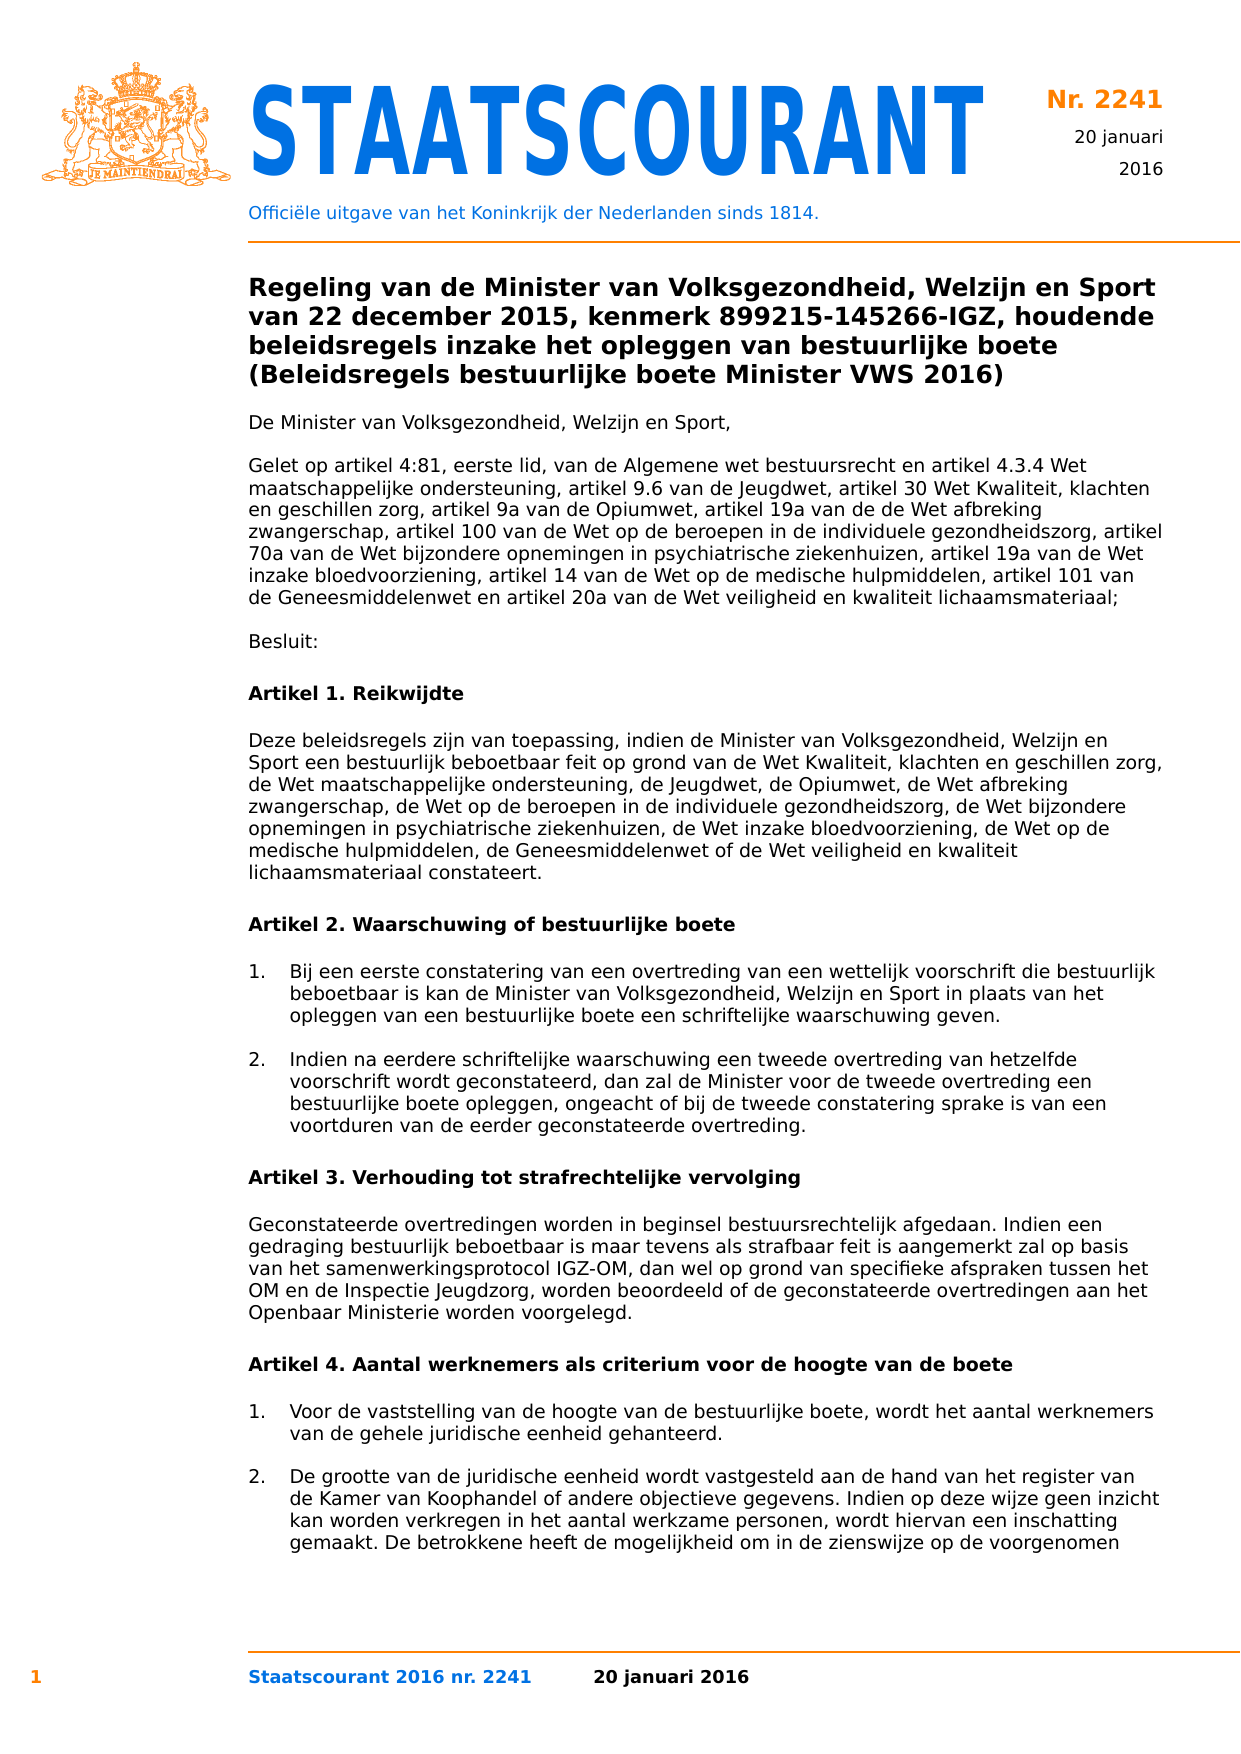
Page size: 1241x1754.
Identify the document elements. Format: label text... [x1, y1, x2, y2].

table_header [25, 62, 248, 241]
text De Minister van Volksgezondheid, Welzijn en Sport, [248, 412, 1163, 433]
subtitle Artikel 3. Verhouding tot strafrechtelijke vervolging [248, 1167, 1163, 1189]
text 2. De grootte van de juridische eenheid wordt vastgesteld aan de hand van het register van de Kamer van Koophandel of andere objectieve gegevens. Indien op deze wijze geen inzicht kan worden verkregen in het aantal werkzame personen, wordt hiervan een inschatting gemaakt. De betrokkene heeft de mogelijkheid om in de zienswijze op de voorgenomen [248, 1466, 1163, 1554]
subtitle Regeling van de Minister van Volksgezondheid, Welzijn en Sport van 22 december 2015, kenmerk 899215-145266-IGZ, houdende beleidsregels inzake het opleggen van bestuurlijke boete (Beleidsregels bestuurlijke boete Minister VWS 2016) [248, 273, 1163, 390]
text Deze beleidsregels zijn van toepassing, indien de Minister van Volksgezondheid, Welzijn en Sport een bestuurlijk beboetbaar feit op grond van de Wet Kwaliteit, klachten en geschillen zorg, de Wet maatschappelijke ondersteuning, de Jeugdwet, de Opiumwet, de Wet afbreking zwangerschap, de Wet op de beroepen in de individuele gezondheidszorg, de Wet bijzondere opnemingen in psychiatrische ziekenhuizen, de Wet inzake bloedvoorziening, de Wet op de medische hulpmiddelen, de Geneesmiddelenwet of de Wet veiligheid en kwaliteit lichaamsmateriaal constateert. [248, 730, 1163, 884]
table_cell 2016 [998, 153, 1240, 203]
subtitle Artikel 4. Aantal werknemers als criterium voor de hoogte van de boete [248, 1353, 1163, 1376]
table_header Nr. 2241 [998, 62, 1240, 121]
text 1. Bij een eerste constatering van een overtreding van een wettelijk voorschrift die bestuurlijk beboetbaar is kan de Minister van Volksgezondheid, Welzijn en Sport in plaats van het opleggen van een bestuurlijke boete een schriftelijke waarschuwing geven. [248, 961, 1163, 1027]
picture [41, 62, 231, 186]
table_cell Officiële uitgave van het Koninkrijk der Nederlanden sinds 1814. [248, 203, 1240, 241]
table_header STAATSCOURANT [248, 62, 998, 203]
table_cell 20 januari [998, 121, 1240, 153]
text 1. Voor de vaststelling van de hoogte van de bestuurlijke boete, wordt het aantal werknemers van de gehele juridische eenheid gehanteerd. [248, 1401, 1163, 1444]
text Besluit: [248, 631, 1163, 653]
text Gelet op artikel 4:81, eerste lid, van de Algemene wet bestuursrecht en artikel 4.3.4 Wet maatschappelijke ondersteuning, artikel 9.6 van de Jeugdwet, artikel 30 Wet Kwaliteit, klachten en geschillen zorg, artikel 9a van de Opiumwet, artikel 19a van de de Wet afbreking zwangerschap, artikel 100 van de Wet op de beroepen in de individuele gezondheidszorg, artikel 70a van de Wet bijzondere opnemingen in psychiatrische ziekenhuizen, artikel 19a van de Wet inzake bloedvoorziening, artikel 14 van de Wet op de medische hulpmiddelen, artikel 101 van de Geneesmiddelenwet en artikel 20a van de Wet veiligheid en kwaliteit lichaamsmateriaal; [248, 455, 1163, 609]
text 2. Indien na eerdere schriftelijke waarschuwing een tweede overtreding van hetzelfde voorschrift wordt geconstateerd, dan zal de Minister voor de tweede overtreding een bestuurlijke boete opleggen, ongeacht of bij de tweede constatering sprake is van een voortduren van de eerder geconstateerde overtreding. [248, 1049, 1163, 1137]
subtitle Artikel 2. Waarschuwing of bestuurlijke boete [248, 914, 1163, 936]
subtitle Artikel 1. Reikwijdte [248, 683, 1163, 705]
text Geconstateerde overtredingen worden in beginsel bestuursrechtelijk afgedaan. Indien een gedraging bestuurlijk beboetbaar is maar tevens als strafbaar feit is aangemerkt zal op basis van het samenwerkingsprotocol IGZ-OM, dan wel op grond van specifieke afspraken tussen het OM en de Inspectie Jeugdzorg, worden beoordeeld of de geconstateerde overtredingen aan het Openbaar Ministerie worden voorgelegd. [248, 1214, 1163, 1323]
